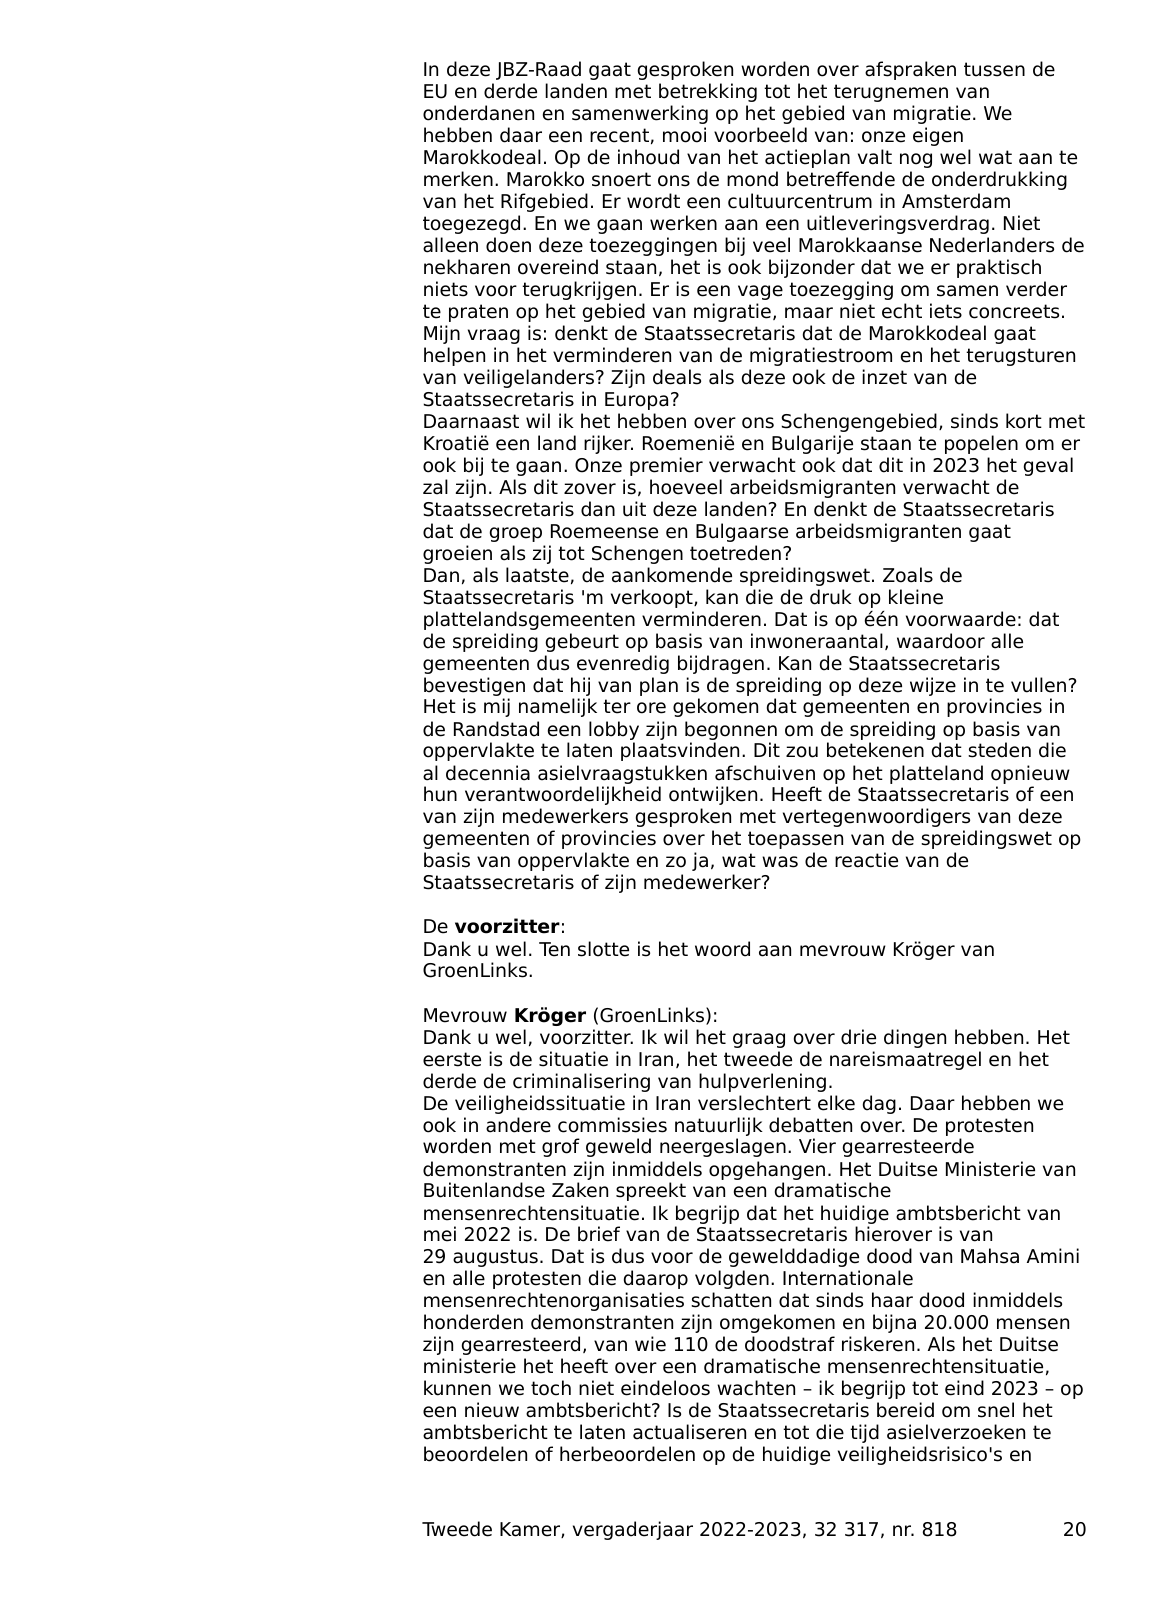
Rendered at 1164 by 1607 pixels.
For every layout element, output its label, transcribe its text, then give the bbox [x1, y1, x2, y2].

text Dan, als laatste, de aankomende spreidingswet. Zoals de Staatssecretaris 'm verkoopt, kan die de druk op kleine plattelandsgemeenten verminderen. Dat is op één voorwaarde: dat de spreiding gebeurt op basis van inwoneraantal, waardoor alle gemeenten dus evenredig bijdragen. Kan de Staatssecretaris bevestigen dat hij van plan is de spreiding op deze wijze in te vullen? Het is mij namelijk ter ore gekomen dat gemeenten en provincies in de Randstad een lobby zijn begonnen om de spreiding op basis van oppervlakte te laten plaatsvinden. Dit zou betekenen dat steden die al decennia asielvraagstukken afschuiven op het platteland opnieuw hun verantwoordelijkheid ontwijken. Heeft de Staatssecretaris of een van zijn medewerkers gesproken met vertegenwoordigers van deze gemeenten of provincies over het toepassen van de spreidingswet op basis van oppervlakte en zo ja, wat was de reactie van de Staatssecretaris of zijn medewerker? [422, 564, 1087, 894]
text Mevrouw Kröger (GroenLinks): [422, 1004, 1087, 1027]
text In deze JBZ-Raad gaat gesproken worden over afspraken tussen de EU en derde landen met betrekking tot het terugnemen van onderdanen en samenwerking op het gebied van migratie. We hebben daar een recent, mooi voorbeeld van: onze eigen Marokkodeal. Op de inhoud van het actieplan valt nog wel wat aan te merken. Marokko snoert ons de mond betreffende de onderdrukking van het Rifgebied. Er wordt een cultuurcentrum in Amsterdam toegezegd. En we gaan werken aan een uitleveringsverdrag. Niet alleen doen deze toezeggingen bij veel Marokkaanse Nederlanders de nekharen overeind staan, het is ook bijzonder dat we er praktisch niets voor terugkrijgen. Er is een vage toezegging om samen verder te praten op het gebied van migratie, maar niet echt iets concreets. Mijn vraag is: denkt de Staatssecretaris dat de Marokkodeal gaat helpen in het verminderen van de migratiestroom en het terugsturen van veiligelanders? Zijn deals als deze ook de inzet van de Staatssecretaris in Europa? [422, 59, 1087, 411]
text De veiligheidssituatie in Iran verslechtert elke dag. Daar hebben we ook in andere commissies natuurlijk debatten over. De protesten worden met grof geweld neergeslagen. Vier gearresteerde demonstranten zijn inmiddels opgehangen. Het Duitse Ministerie van Buitenlandse Zaken spreekt van een dramatische mensenrechtensituatie. Ik begrijp dat het huidige ambtsbericht van mei 2022 is. De brief van de Staatssecretaris hierover is van 29 augustus. Dat is dus voor de gewelddadige dood van Mahsa Amini en alle protesten die daarop volgden. Internationale mensenrechtenorganisaties schatten dat sinds haar dood inmiddels honderden demonstranten zijn omgekomen en bijna 20.000 mensen zijn gearresteerd, van wie 110 de doodstraf riskeren. Als het Duitse ministerie het heeft over een dramatische mensenrechtensituatie, kunnen we toch niet eindeloos wachten – ik begrijp tot eind 2023 – op een nieuw ambtsbericht? Is de Staatssecretaris bereid om snel het ambtsbericht te laten actualiseren en tot die tijd asielverzoeken te beoordelen of herbeoordelen op de huidige veiligheidsrisico's en [422, 1092, 1087, 1466]
text Dank u wel, voorzitter. Ik wil het graag over drie dingen hebben. Het eerste is de situatie in Iran, het tweede de nareismaatregel en het derde de criminalisering van hulpverlening. [422, 1027, 1087, 1092]
text Daarnaast wil ik het hebben over ons Schengengebied, sinds kort met Kroatië een land rijker. Roemenië en Bulgarije staan te popelen om er ook bij te gaan. Onze premier verwacht ook dat dit in 2023 het geval zal zijn. Als dit zover is, hoeveel arbeidsmigranten verwacht de Staatssecretaris dan uit deze landen? En denkt de Staatssecretaris dat de groep Roemeense en Bulgaarse arbeidsmigranten gaat groeien als zij tot Schengen toetreden? [422, 411, 1087, 564]
text De voorzitter: [422, 916, 1087, 938]
text Dank u wel. Ten slotte is het woord aan mevrouw Kröger van GroenLinks. [422, 938, 1087, 982]
